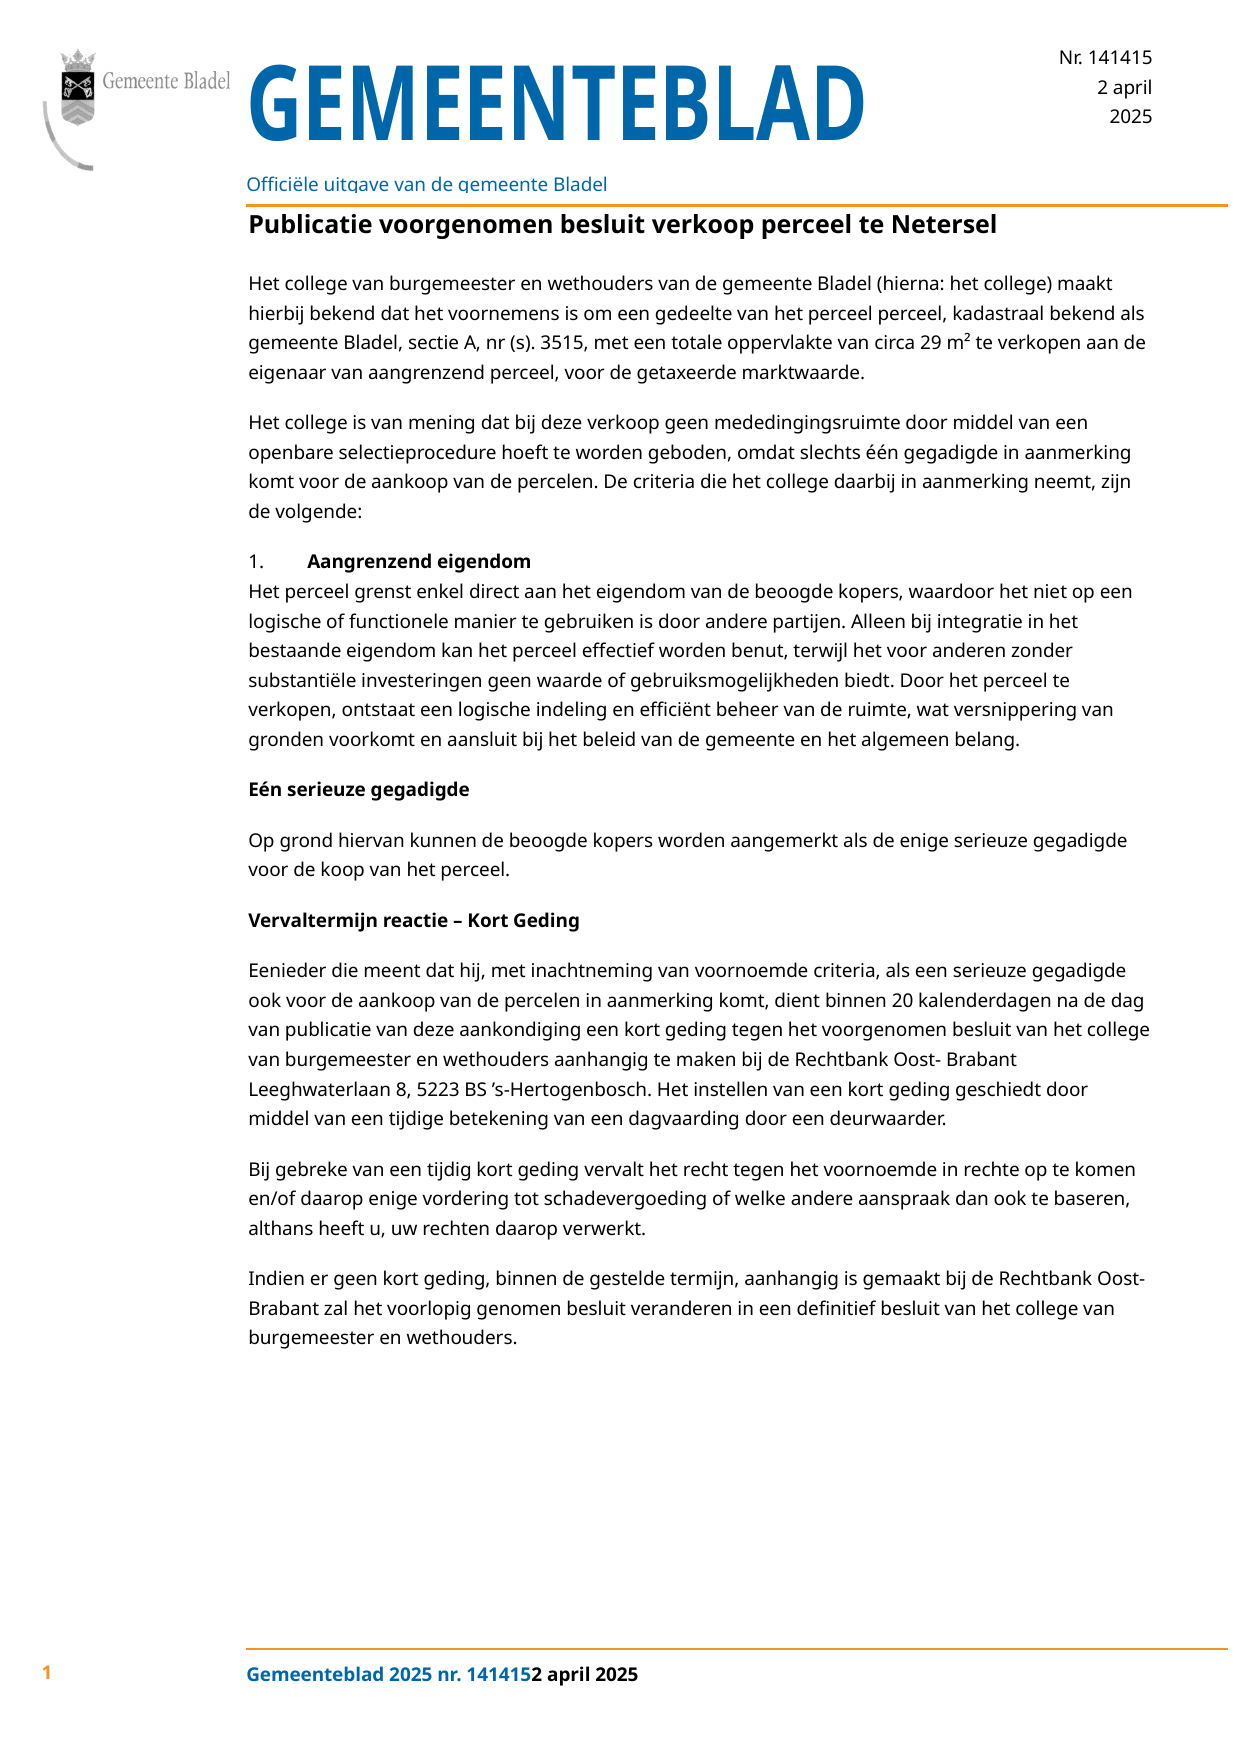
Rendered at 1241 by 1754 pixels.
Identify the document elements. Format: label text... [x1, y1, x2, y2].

text Het college van burgemeester en wethouders van de gemeente Bladel (hierna: het college) maakt hierbij bekend dat het voornemens is om een gedeelte van het perceel perceel, kadastraal bekend als gemeente Bladel, sectie A, nr (s). 3515, met een totale oppervlakte van circa 29 m² te verkopen aan de eigenaar van aangrenzend perceel, voor de getaxeerde marktwaarde. [248, 270, 1152, 385]
text Eén serieuze gegadigde [248, 777, 1152, 802]
text Eenieder die meent dat hij, met inachtneming van voornoemde criteria, als een serieuze gegadigde ook voor de aankoop van de percelen in aanmerking komt, dient binnen 20 kalenderdagen na de dag van publicatie van deze aankondiging een kort geding tegen het voorgenomen besluit van het college van burgemeester en wethouders aanhangig te maken bij de Rechtbank Oost- Brabant Leeghwaterlaan 8, 5223 BS ’s-Hertogenbosch. Het instellen van een kort geding geschiedt door middel van een tijdige betekening van een dagvaarding door een deurwaarder. [248, 957, 1152, 1131]
text Bij gebreke van een tijdig kort geding vervalt het recht tegen het voornoemde in rechte op te komen en/of daarop enige vordering tot schadevergoeding of welke andere aanspraak dan ook te baseren, althans heeft u, uw rechten daarop verwerkt. [248, 1156, 1152, 1241]
list Aangrenzend eigendom [248, 549, 1152, 574]
text Publicatie voorgenomen besluit verkoop perceel te Netersel [248, 207, 1152, 241]
text Het college is van mening dat bij deze verkoop geen mededingingsruimte door middel van een openbare selectieprocedure hoeft te worden geboden, omdat slechts één gegadigde in aanmerking komt voor de aankoop van de percelen. De criteria die het college daarbij in aanmerking neemt, zijn de volgende: [248, 409, 1152, 524]
text Op grond hiervan kunnen de beoogde kopers worden aangemerkt als de enige serieuze gegadigde voor de koop van het perceel. [248, 827, 1152, 882]
picture [41, 47, 231, 172]
text Indien er geen kort geding, binnen de gestelde termijn, aanhangig is gemaakt bij de Rechtbank Oost-Brabant zal het voorlopig genomen besluit veranderen in een definitief besluit van het college van burgemeester en wethouders. [248, 1265, 1152, 1350]
text Het perceel grenst enkel direct aan het eigendom van de beoogde kopers, waardoor het niet op een logische of functionele manier te gebruiken is door andere partijen. Alleen bij integratie in het bestaande eigendom kan het perceel effectief worden benut, terwijl het voor anderen zonder substantiële investeringen geen waarde of gebruiksmogelijkheden biedt. Door het perceel te verkopen, ontstaat een logische indeling en efficiënt beheer van de ruimte, wat versnippering van gronden voorkomt en aansluit bij het beleid van de gemeente en het algemeen belang. [248, 578, 1152, 752]
text Vervaltermijn reactie – Kort Geding [248, 907, 1152, 933]
